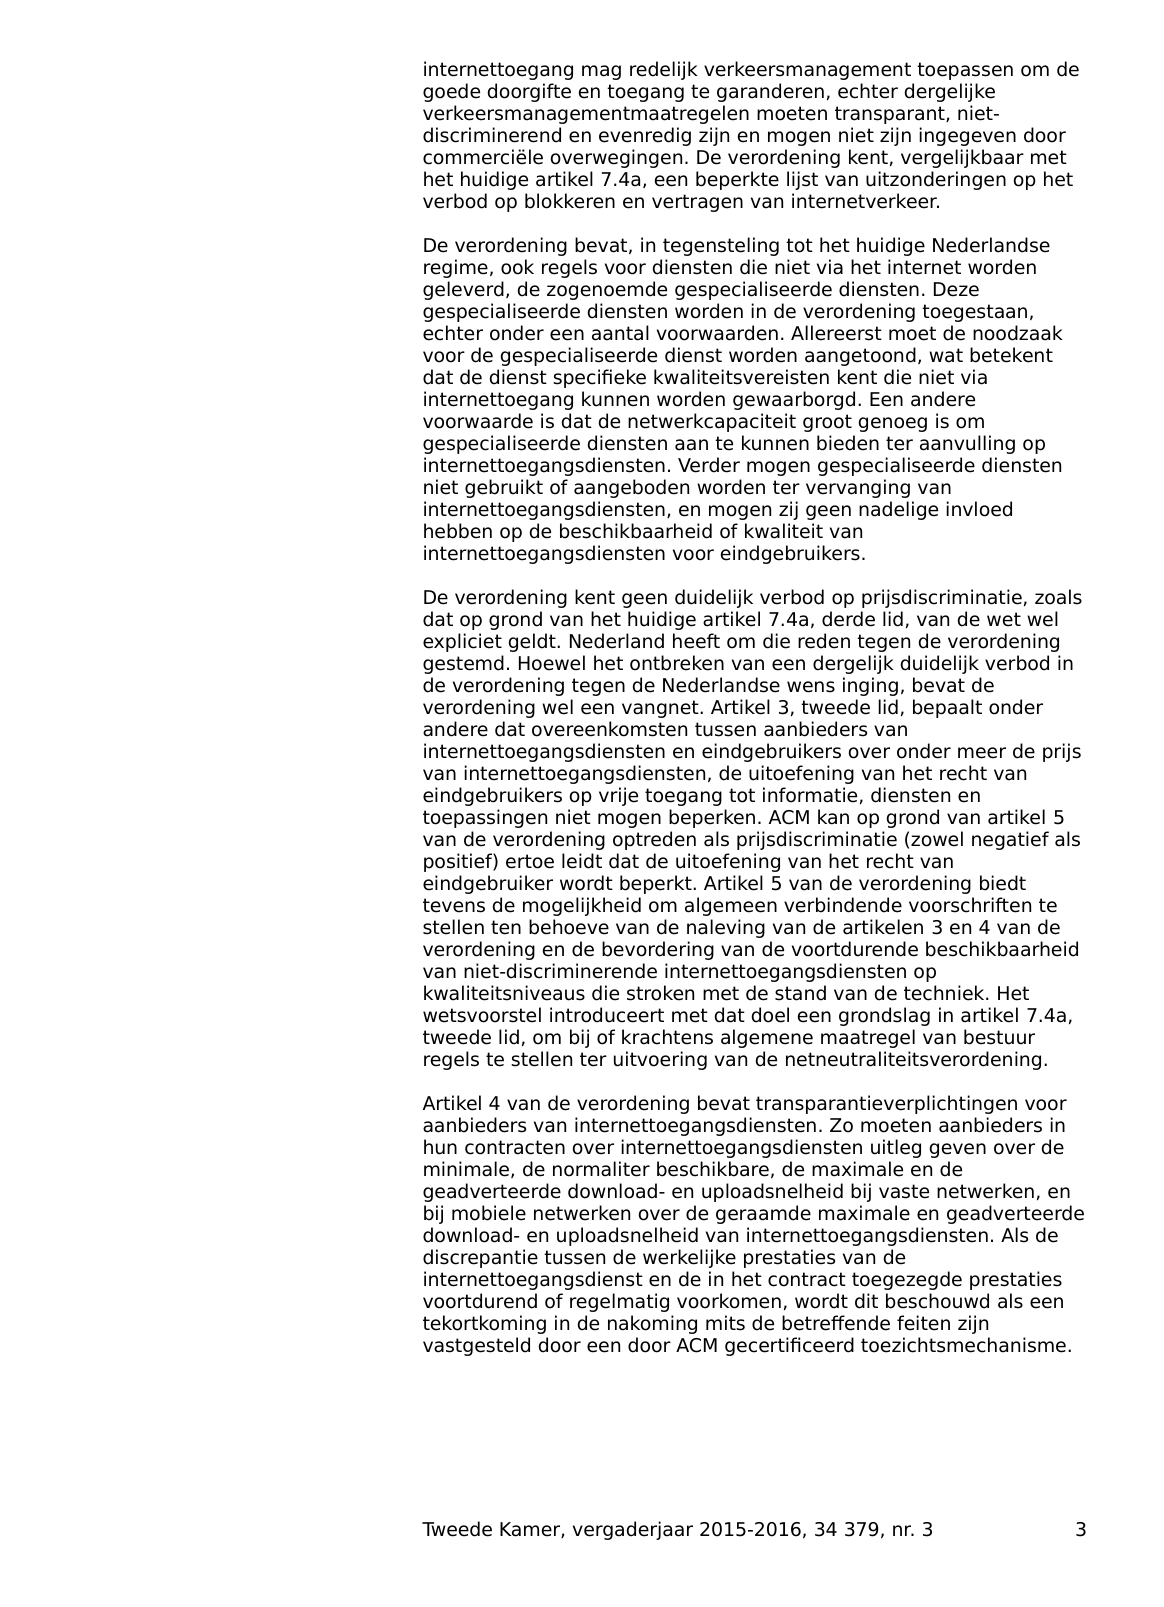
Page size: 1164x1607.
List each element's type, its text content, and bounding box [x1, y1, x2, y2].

text Artikel 4 van de verordening bevat transparantieverplichtingen voor aanbieders van internettoegangsdiensten. Zo moeten aanbieders in hun contracten over internettoegangsdiensten uitleg geven over de minimale, de normaliter beschikbare, de maximale en de geadverteerde download- en uploadsnelheid bij vaste netwerken, en bij mobiele netwerken over de geraamde maximale en geadverteerde download- en uploadsnelheid van internettoegangsdiensten. Als de discrepantie tussen de werkelijke prestaties van de internettoegangsdienst en de in het contract toegezegde prestaties voortdurend of regelmatig voorkomen, wordt dit beschouwd als een tekortkoming in de nakoming mits de betreffende feiten zijn vastgesteld door een door ACM gecertificeerd toezichtsmechanisme. [422, 1093, 1087, 1356]
text De verordening kent geen duidelijk verbod op prijsdiscriminatie, zoals dat op grond van het huidige artikel 7.4a, derde lid, van de wet wel expliciet geldt. Nederland heeft om die reden tegen de verordening gestemd. Hoewel het ontbreken van een dergelijk duidelijk verbod in de verordening tegen de Nederlandse wens inging, bevat de verordening wel een vangnet. Artikel 3, tweede lid, bepaalt onder andere dat overeenkomsten tussen aanbieders van internettoegangsdiensten en eindgebruikers over onder meer de prijs van internettoegangsdiensten, de uitoefening van het recht van eindgebruikers op vrije toegang tot informatie, diensten en toepassingen niet mogen beperken. ACM kan op grond van artikel 5 van de verordening optreden als prijsdiscriminatie (zowel negatief als positief) ertoe leidt dat de uitoefening van het recht van eindgebruiker wordt beperkt. Artikel 5 van de verordening biedt tevens de mogelijkheid om algemeen verbindende voorschriften te stellen ten behoeve van de naleving van de artikelen 3 en 4 van de verordening en de bevordering van de voortdurende beschikbaarheid van niet-discriminerende internettoegangsdiensten op kwaliteitsniveaus die stroken met de stand van de techniek. Het wetsvoorstel introduceert met dat doel een grondslag in artikel 7.4a, tweede lid, om bij of krachtens algemene maatregel van bestuur regels te stellen ter uitvoering van de netneutraliteitsverordening. [422, 587, 1087, 1071]
text De verordening bevat, in tegensteling tot het huidige Nederlandse regime, ook regels voor diensten die niet via het internet worden geleverd, de zogenoemde gespecialiseerde diensten. Deze gespecialiseerde diensten worden in de verordening toegestaan, echter onder een aantal voorwaarden. Allereerst moet de noodzaak voor de gespecialiseerde dienst worden aangetoond, wat betekent dat de dienst specifieke kwaliteitsvereisten kent die niet via internettoegang kunnen worden gewaarborgd. Een andere voorwaarde is dat de netwerkcapaciteit groot genoeg is om gespecialiseerde diensten aan te kunnen bieden ter aanvulling op internettoegangsdiensten. Verder mogen gespecialiseerde diensten niet gebruikt of aangeboden worden ter vervanging van internettoegangsdiensten, en mogen zij geen nadelige invloed hebben op de beschikbaarheid of kwaliteit van internettoegangsdiensten voor eindgebruikers. [422, 235, 1087, 565]
text internettoegang mag redelijk verkeersmanagement toepassen om de goede doorgifte en toegang te garanderen, echter dergelijke verkeersmanagementmaatregelen moeten transparant, niet-discriminerend en evenredig zijn en mogen niet zijn ingegeven door commerciële overwegingen. De verordening kent, vergelijkbaar met het huidige artikel 7.4a, een beperkte lijst van uitzonderingen op het verbod op blokkeren en vertragen van internetverkeer. [422, 59, 1087, 213]
